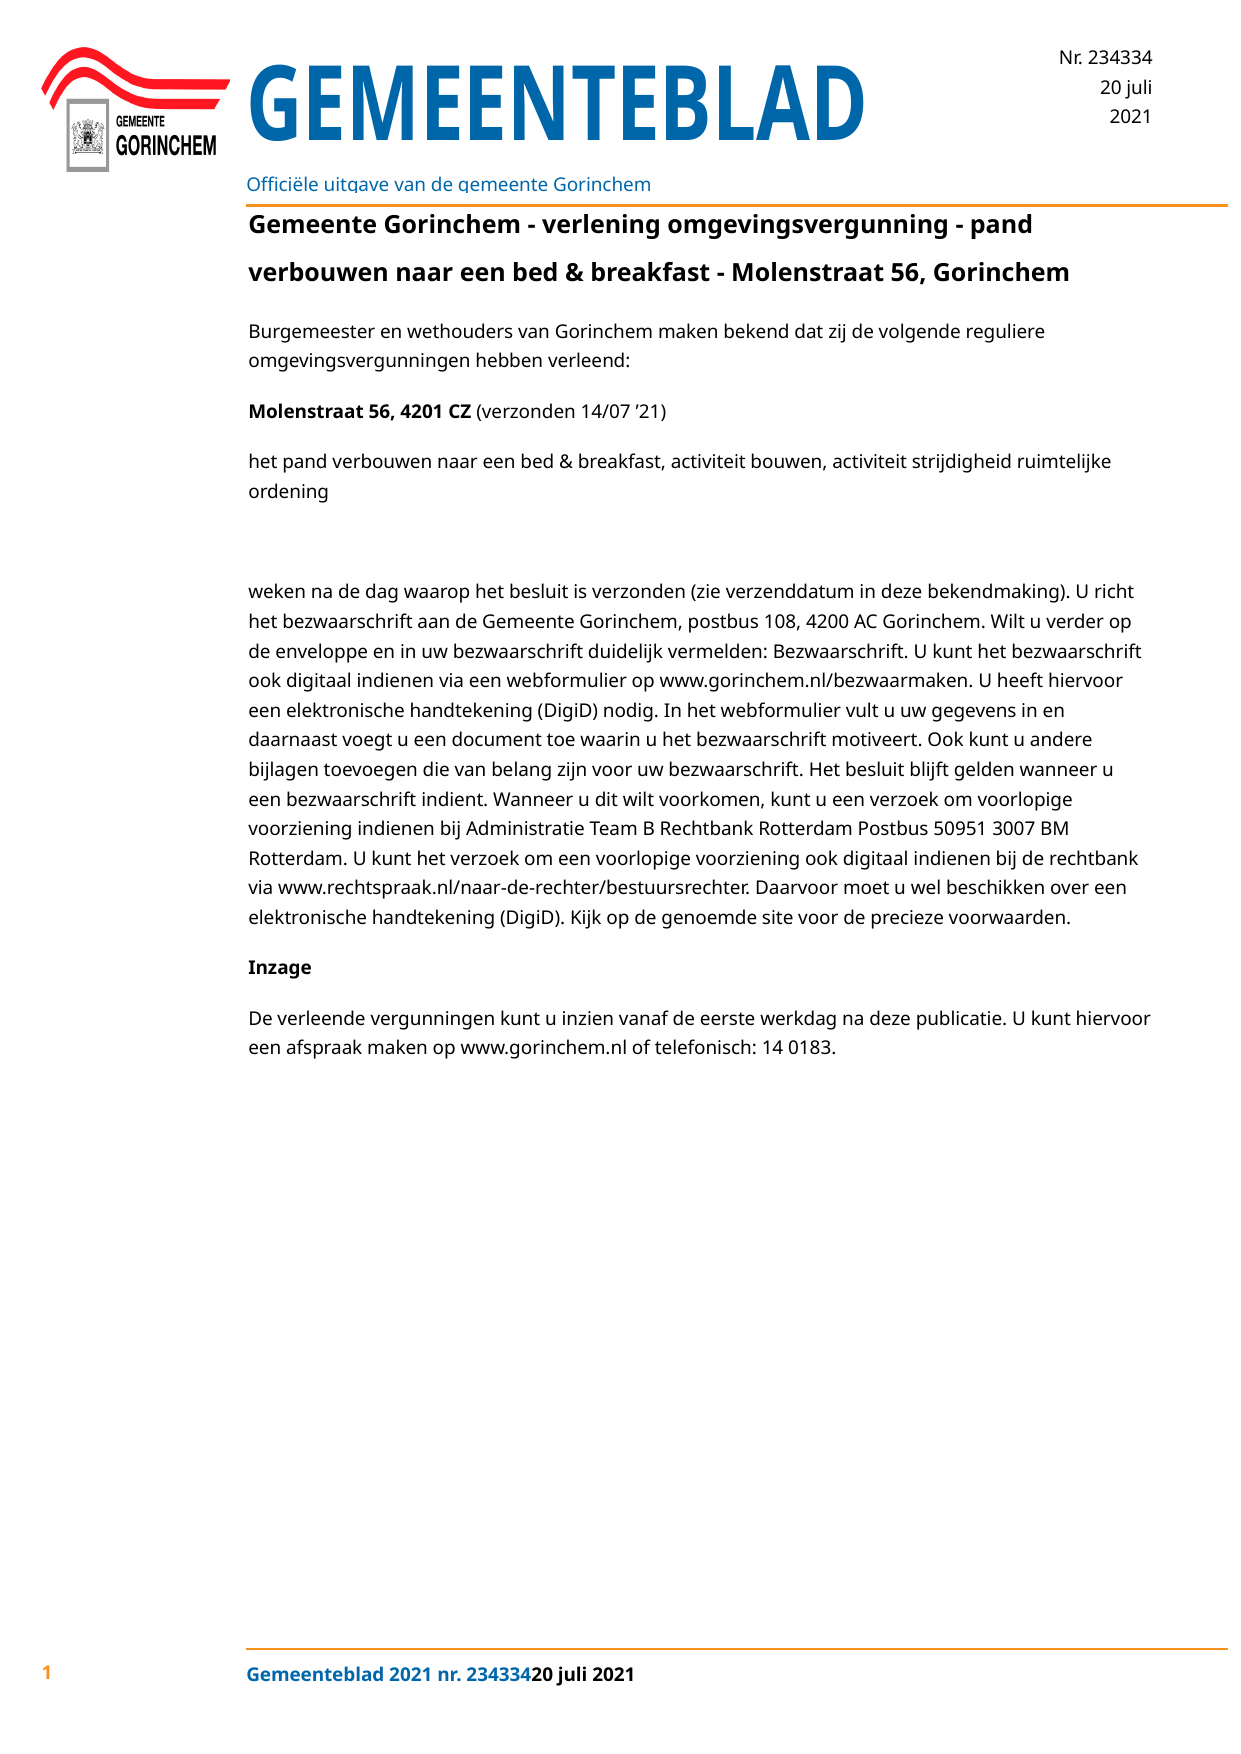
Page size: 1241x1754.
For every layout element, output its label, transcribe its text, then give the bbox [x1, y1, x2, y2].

text weken na de dag waarop het besluit is verzonden (zie verzenddatum in deze bekendmaking). U richt het bezwaarschrift aan de Gemeente Gorinchem, postbus 108, 4200 AC Gorinchem. Wilt u verder op de enveloppe en in uw bezwaarschrift duidelijk vermelden: Bezwaarschrift. U kunt het bezwaarschrift ook digitaal indienen via een webformulier op www.gorinchem.nl/bezwaarmaken. U heeft hiervoor een elektronische handtekening (DigiD) nodig. In het webformulier vult u uw gegevens in en daarnaast voegt u een document toe waarin u het bezwaarschrift motiveert. Ook kunt u andere bijlagen toevoegen die van belang zijn voor uw bezwaarschrift. Het besluit blijft gelden wanneer u een bezwaarschrift indient. Wanneer u dit wilt voorkomen, kunt u een verzoek om voorlopige voorziening indienen bij Administratie Team B Rechtbank Rotterdam Postbus 50951 3007 BM Rotterdam. U kunt het verzoek om een voorlopige voorziening ook digitaal indienen bij de rechtbank via www.rechtspraak.nl/naar-de-rechter/bestuursrechter. Daarvoor moet u wel beschikken over een elektronische handtekening (DigiD). Kijk op de genoemde site voor de precieze voorwaarden. [248, 579, 1152, 930]
text Molenstraat 56, 4201 CZ (verzonden 14/07 ’21) [248, 398, 1152, 424]
text het pand verbouwen naar een bed & breakfast, activiteit bouwen, activiteit strijdigheid ruimtelijke ordening [248, 448, 1152, 504]
text Gemeente Gorinchem - verlening omgevingsvergunning - pand verbouwen naar een bed & breakfast - Molenstraat 56, Gorinchem [248, 207, 1152, 288]
text De verleende vergunningen kunt u inzien vanaf de eerste werkdag na deze publicatie. U kunt hiervoor een afspraak maken op www.gorinchem.nl of telefonisch: 14 0183. [248, 1005, 1152, 1060]
picture [41, 47, 231, 172]
text Inzage [248, 954, 1152, 980]
text Burgemeester en wethouders van Gorinchem maken bekend dat zij de volgende reguliere omgevingsvergunningen hebben verleend: [248, 318, 1152, 373]
